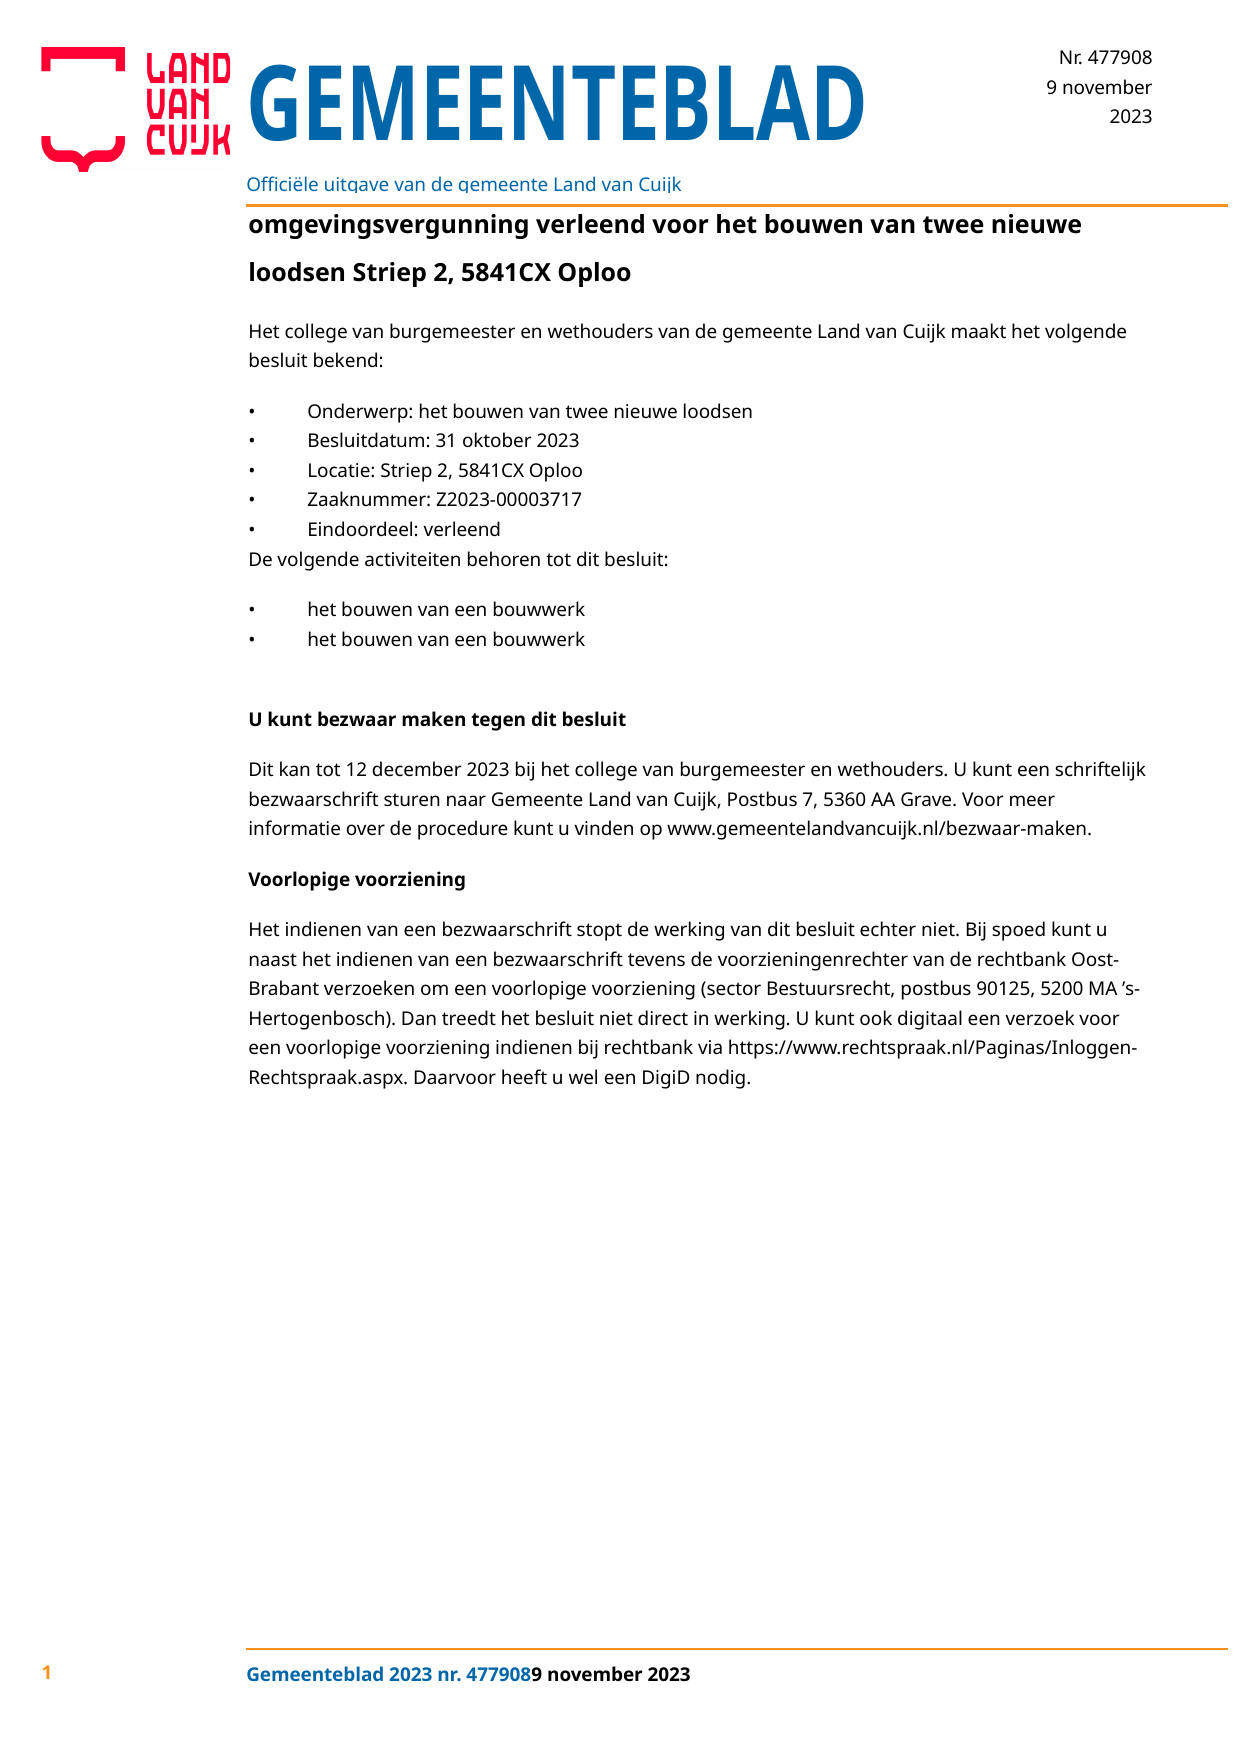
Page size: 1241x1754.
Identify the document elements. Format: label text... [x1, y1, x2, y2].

list het bouwen van een bouwwerk [248, 626, 1152, 652]
list Eindoordeel: verleend [248, 516, 1152, 542]
list het bouwen van een bouwwerk [248, 596, 1152, 622]
text De volgende activiteiten behoren tot dit besluit: [248, 546, 1152, 572]
text Voorlopige voorziening [248, 866, 1152, 892]
list Besluitdatum: 31 oktober 2023 [248, 427, 1152, 453]
picture [41, 47, 231, 172]
list Zaaknummer: Z2023-00003717 [248, 487, 1152, 512]
text Het indienen van een bezwaarschrift stopt de werking van dit besluit echter niet. Bij spoed kunt u naast het indienen van een bezwaarschrift tevens de voorzieningenrechter van de rechtbank Oost-Brabant verzoeken om een voorlopige voorziening (sector Bestuursrecht, postbus 90125, 5200 MA ’s-Hertogenbosch). Dan treedt het besluit niet direct in werking. U kunt ook digitaal een verzoek voor een voorlopige voorziening indienen bij rechtbank via https://www.rechtspraak.nl/Paginas/Inloggen-Rechtspraak.aspx. Daarvoor heeft u wel een DigiD nodig. [248, 916, 1152, 1090]
text omgevingsvergunning verleend voor het bouwen van twee nieuwe loodsen Striep 2, 5841CX Oploo [248, 207, 1152, 288]
text Het college van burgemeester en wethouders van de gemeente Land van Cuijk maakt het volgende besluit bekend: [248, 318, 1152, 373]
list Onderwerp: het bouwen van twee nieuwe loodsen [248, 398, 1152, 424]
list Locatie: Striep 2, 5841CX Oploo [248, 457, 1152, 483]
text Dit kan tot 12 december 2023 bij het college van burgemeester en wethouders. U kunt een schriftelijk bezwaarschrift sturen naar Gemeente Land van Cuijk, Postbus 7, 5360 AA Grave. Voor meer informatie over de procedure kunt u vinden op www.gemeentelandvancuijk.nl/bezwaar-maken. [248, 756, 1152, 841]
text U kunt bezwaar maken tegen dit besluit [248, 706, 1152, 732]
